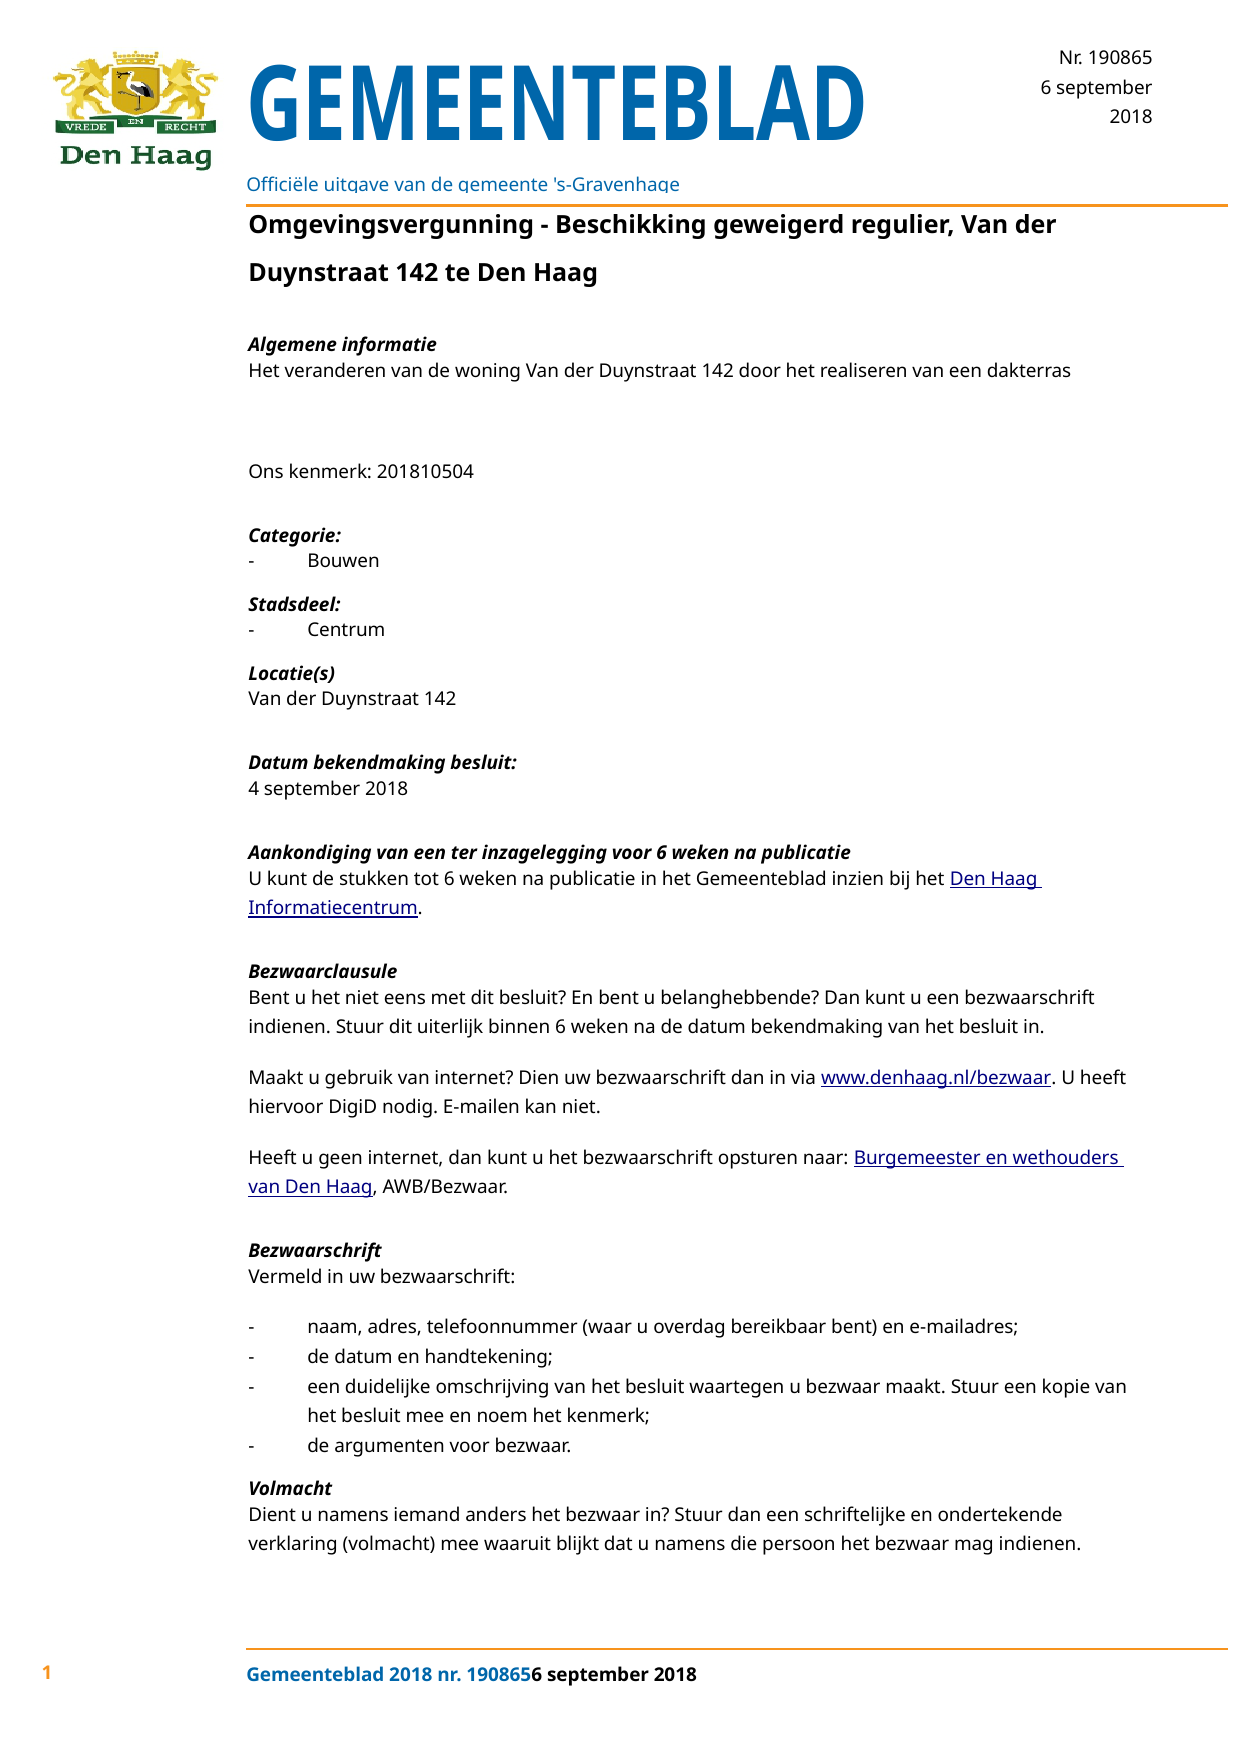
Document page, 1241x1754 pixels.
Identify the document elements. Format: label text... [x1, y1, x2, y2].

list Bouwen [248, 548, 1152, 573]
text Datum bekendmaking besluit: [248, 749, 1152, 775]
text Het veranderen van de woning Van der Duynstraat 142 door het realiseren van een dakterras [248, 357, 1152, 383]
list naam, adres, telefoonnummer (waar u overdag bereikbaar bent) en e-mailadres; [248, 1314, 1152, 1339]
text Maakt u gebruik van internet? Dien uw bezwaarschrift dan in via www.denhaag.nl/bezwaar. U heeft hiervoor DigiD nodig. E-mailen kan niet. [248, 1064, 1152, 1119]
text U kunt de stukken tot 6 weken na publicatie in het Gemeenteblad inzien bij het Den Haag Informatiecentrum. [248, 865, 1152, 920]
text Omgevingsvergunning - Beschikking geweigerd regulier, Van der Duynstraat 142 te Den Haag [248, 207, 1152, 288]
text Bezwaarclausule [248, 958, 1152, 984]
picture [41, 47, 231, 172]
text Categorie: [248, 522, 1152, 548]
text Aankondiging van een ter inzagelegging voor 6 weken na publicatie [248, 839, 1152, 865]
text 4 september 2018 [248, 775, 1152, 801]
list Centrum [248, 617, 1152, 642]
list een duidelijke omschrijving van het besluit waartegen u bezwaar maakt. Stuur een kopie van het besluit mee en noem het kenmerk; [248, 1373, 1152, 1428]
text Ons kenmerk: 201810504 [248, 458, 1152, 484]
text Bezwaarschrift [248, 1238, 1152, 1263]
text Locatie(s) [248, 660, 1152, 685]
text Dient u namens iemand anders het bezwaar in? Stuur dan een schriftelijke en ondertekende verklaring (volmacht) mee waaruit blijkt dat u namens die persoon het bezwaar mag indienen. [248, 1501, 1152, 1556]
text Vermeld in uw bezwaarschrift: [248, 1263, 1152, 1289]
text Stadsdeel: [248, 591, 1152, 617]
text Van der Duynstraat 142 [248, 685, 1152, 711]
list de datum en handtekening; [248, 1343, 1152, 1369]
text Bent u het niet eens met dit besluit? En bent u belanghebbende? Dan kunt u een bezwaarschrift indienen. Stuur dit uiterlijk binnen 6 weken na de datum bekendmaking van het besluit in. [248, 984, 1152, 1039]
text Volmacht [248, 1475, 1152, 1501]
text Algemene informatie [248, 331, 1152, 357]
list de argumenten voor bezwaar. [248, 1432, 1152, 1458]
text Heeft u geen internet, dan kunt u het bezwaarschrift opsturen naar: Burgemeester en wethouders van Den Haag, AWB/Bezwaar. [248, 1144, 1152, 1199]
